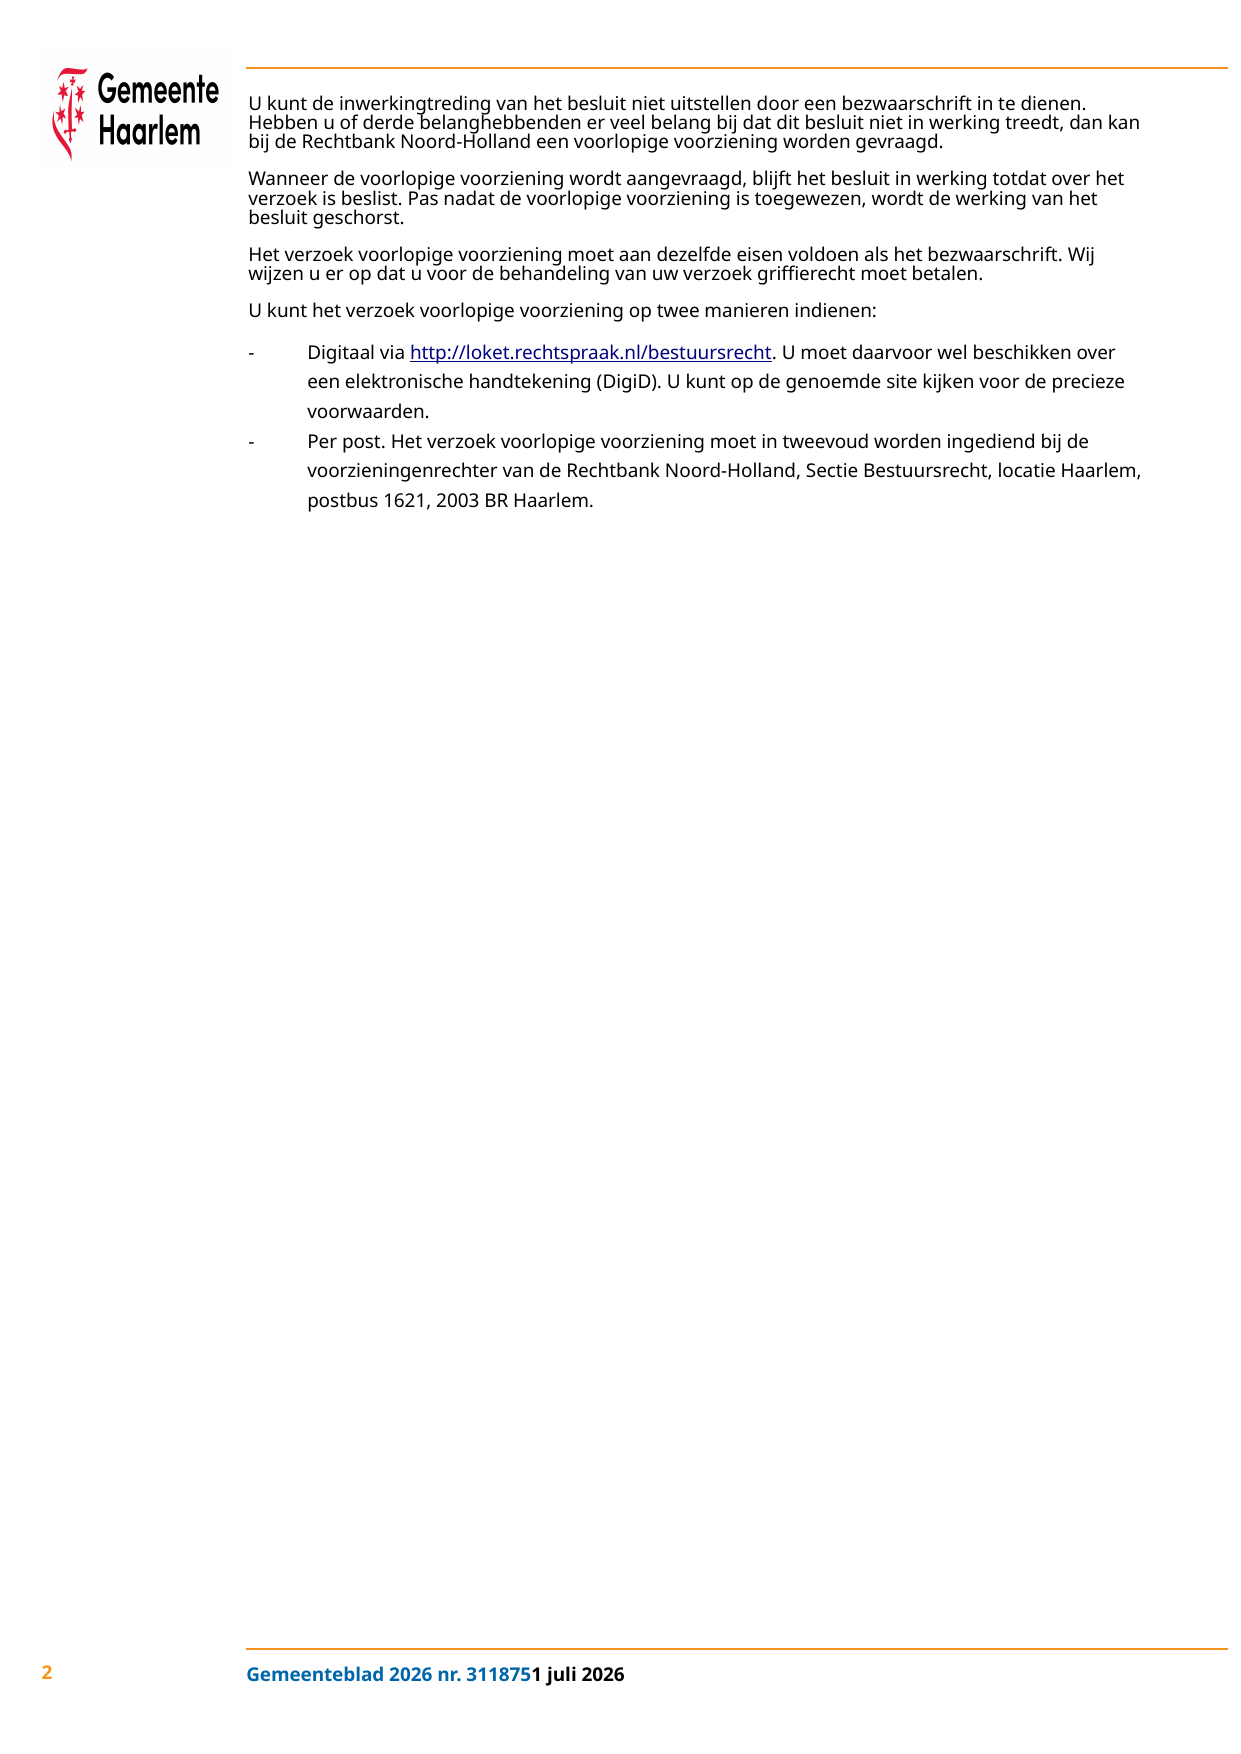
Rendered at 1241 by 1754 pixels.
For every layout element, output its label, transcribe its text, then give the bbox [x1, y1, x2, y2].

picture [41, 47, 231, 172]
text U kunt het verzoek voorlopige voorziening op twee manieren indienen: [248, 302, 1152, 321]
text Wanneer de voorlopige voorziening wordt aangevraagd, blijft het besluit in werking totdat over het verzoek is beslist. Pas nadat de voorlopige voorziening is toegewezen, wordt de werking van het besluit geschorst. [248, 170, 1152, 228]
text Het verzoek voorlopige voorziening moet aan dezelfde eisen voldoen als het bezwaarschrift. Wij wijzen u er op dat u voor de behandeling van uw verzoek griffierecht moet betalen. [248, 246, 1152, 284]
list Per post. Het verzoek voorlopige voorziening moet in tweevoud worden ingediend bij de voorzieningenrechter van de Rechtbank Noord-Holland, Sectie Bestuursrecht, locatie Haarlem, postbus 1621, 2003 BR Haarlem. [248, 428, 1152, 513]
text U kunt de inwerkingtreding van het besluit niet uitstellen door een bezwaarschrift in te dienen. Hebben u of derde belanghebbenden er veel belang bij dat dit besluit niet in werking treedt, dan kan bij de Rechtbank Noord-Holland een voorlopige voorziening worden gevraagd. [248, 95, 1152, 153]
list Digitaal via http://loket.rechtspraak.nl/bestuursrecht. U moet daarvoor wel beschikken over een elektronische handtekening (DigiD). U kunt op de genoemde site kijken voor de precieze voorwaarden. [248, 339, 1152, 424]
